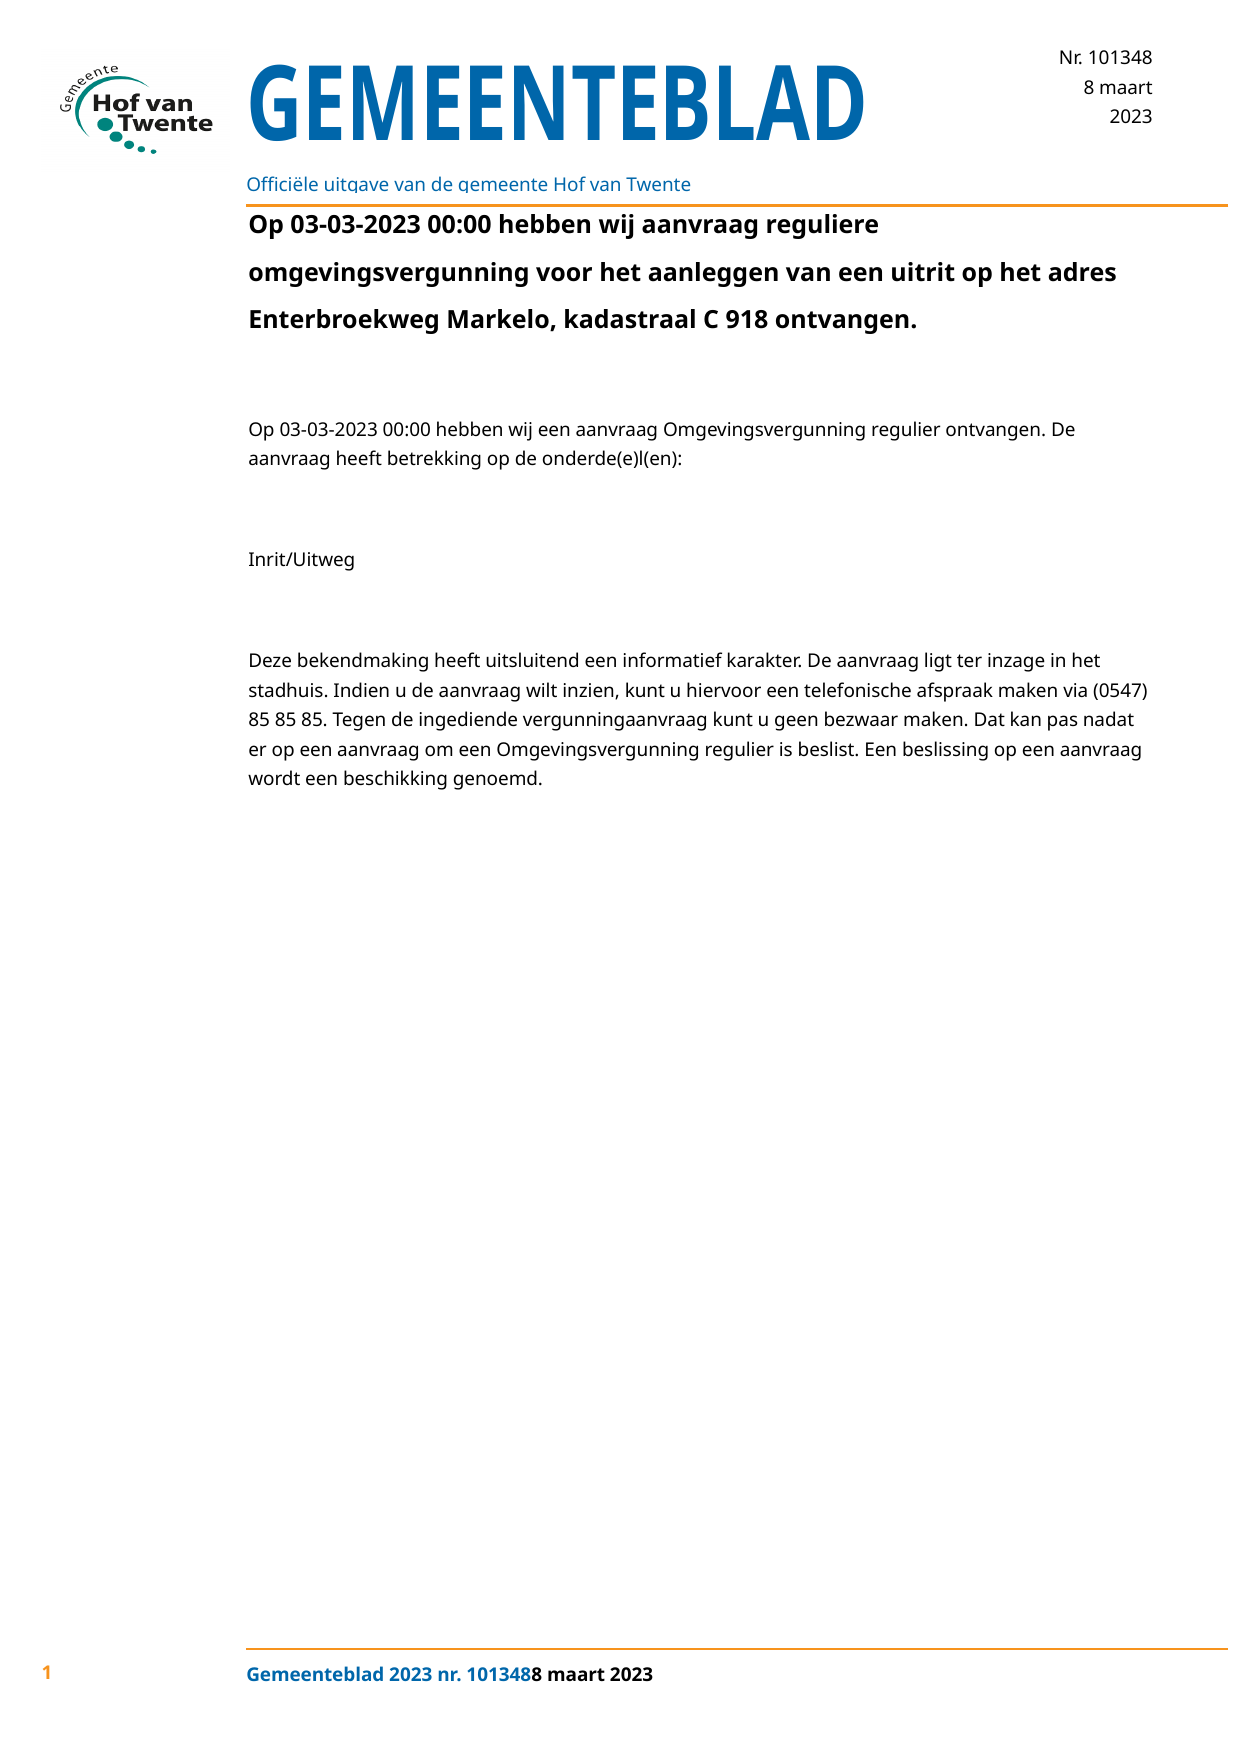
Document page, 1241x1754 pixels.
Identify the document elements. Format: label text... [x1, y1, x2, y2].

picture [41, 47, 231, 172]
text Deze bekendmaking heeft uitsluitend een informatief karakter. De aanvraag ligt ter inzage in het stadhuis. Indien u de aanvraag wilt inzien, kunt u hiervoor een telefonische afspraak maken via (0547) 85 85 85. Tegen de ingediende vergunningaanvraag kunt u geen bezwaar maken. Dat kan pas nadat er op een aanvraag om een Omgevingsvergunning regulier is beslist. Een beslissing op een aanvraag wordt een beschikking genoemd. [248, 647, 1152, 791]
text Op 03-03-2023 00:00 hebben wij een aanvraag Omgevingsvergunning regulier ontvangen. De aanvraag heeft betrekking op de onderde(e)l(en): [248, 416, 1152, 471]
text Op 03-03-2023 00:00 hebben wij aanvraag reguliere omgevingsvergunning voor het aanleggen van een uitrit op het adres Enterbroekweg Markelo, kadastraal C 918 ontvangen. [248, 207, 1152, 336]
text Inrit/Uitweg [248, 546, 1152, 572]
